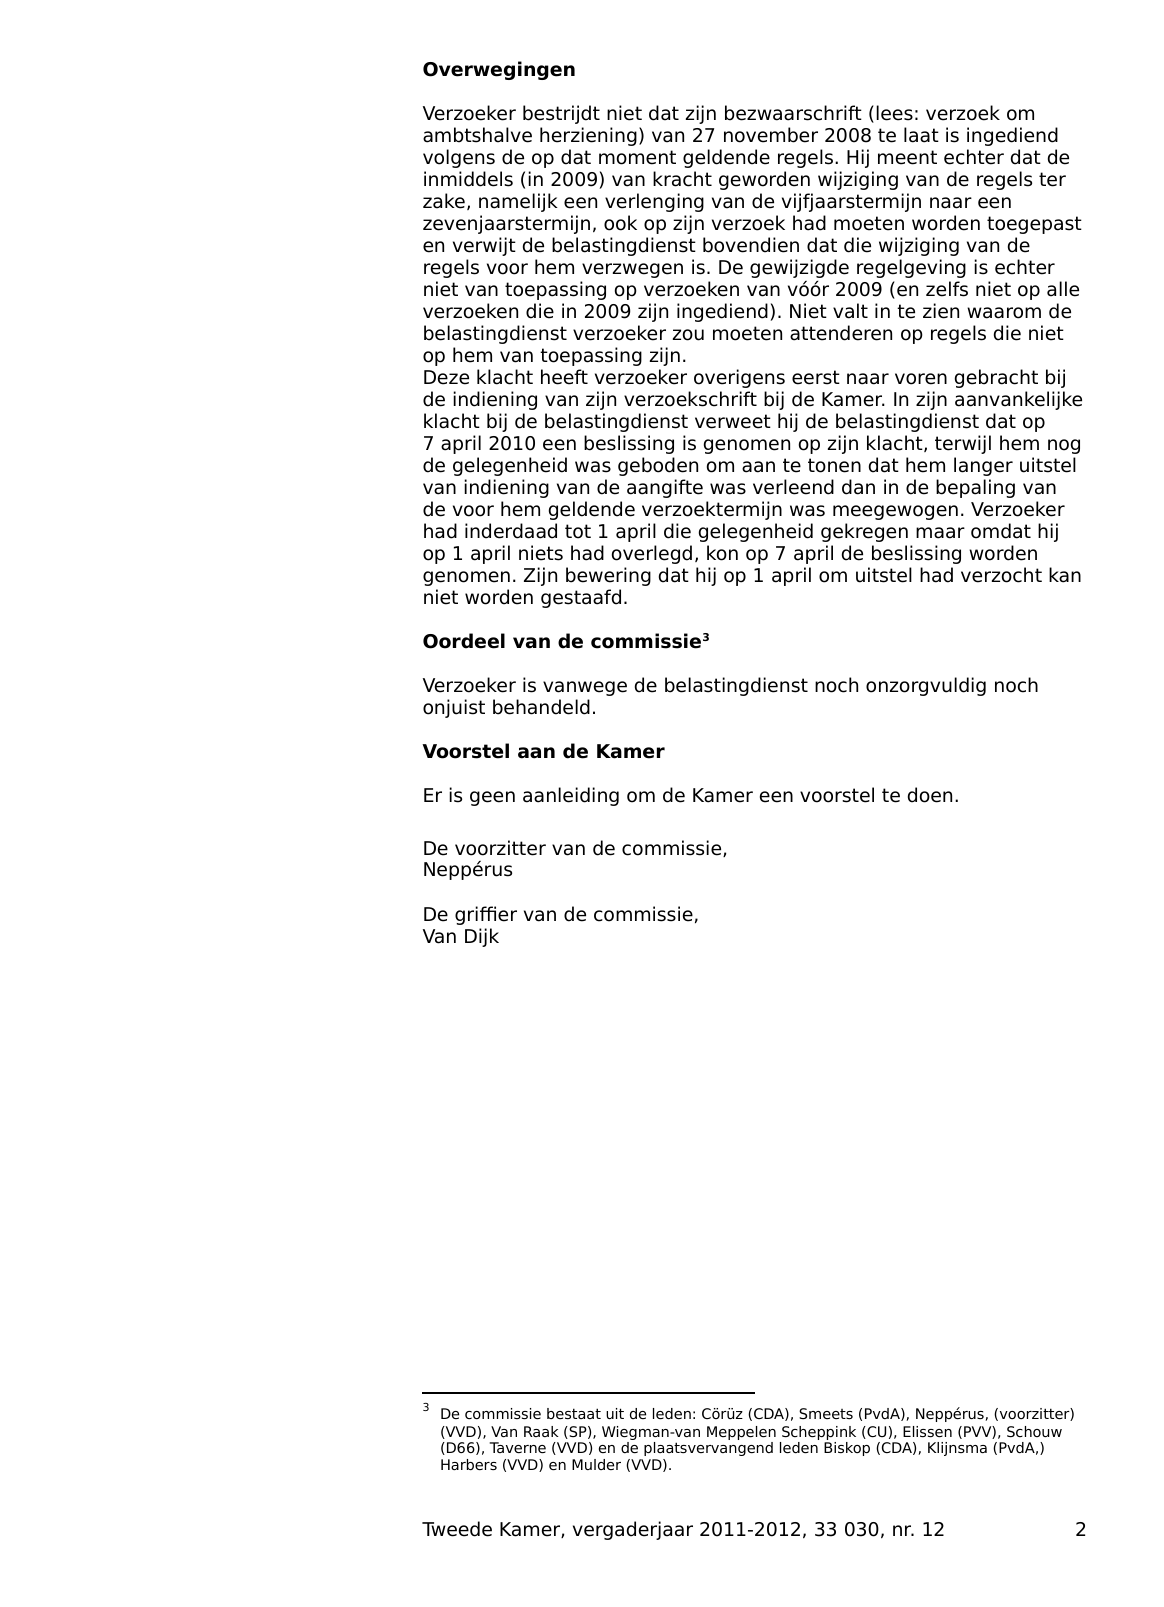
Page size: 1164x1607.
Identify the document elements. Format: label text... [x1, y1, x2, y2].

subtitle Overwegingen [422, 59, 1087, 81]
subtitle Voorstel aan de Kamer [422, 741, 1087, 763]
text De commissie bestaat uit de leden: Cörüz (CDA), Smeets (PvdA), Neppérus, (voorzitter) (VVD), Van Raak (SP), Wiegman-van Meppelen Scheppink (CU), Elissen (PVV), Schouw (D66), Taverne (VVD) en de plaatsvervangend leden Biskop (CDA), Klijnsma (PvdA,) Harbers (VVD) en Mulder (VVD). [422, 1402, 1087, 1474]
text Verzoeker bestrijdt niet dat zijn bezwaarschrift (lees: verzoek om ambtshalve herziening) van 27 november 2008 te laat is ingediend volgens de op dat moment geldende regels. Hij meent echter dat de inmiddels (in 2009) van kracht geworden wijziging van de regels ter zake, namelijk een verlenging van de vijfjaarstermijn naar een zevenjaarstermijn, ook op zijn verzoek had moeten worden toegepast en verwijt de belastingdienst bovendien dat die wijziging van de regels voor hem verzwegen is. De gewijzigde regelgeving is echter niet van toepassing op verzoeken van vóór 2009 (en zelfs niet op alle verzoeken die in 2009 zijn ingediend). Niet valt in te zien waarom de belastingdienst verzoeker zou moeten attenderen op regels die niet op hem van toepassing zijn. [422, 103, 1087, 367]
text Deze klacht heeft verzoeker overigens eerst naar voren gebracht bij de indiening van zijn verzoekschrift bij de Kamer. In zijn aanvankelijke klacht bij de belastingdienst verweet hij de belastingdienst dat op 7 april 2010 een beslissing is genomen op zijn klacht, terwijl hem nog de gelegenheid was geboden om aan te tonen dat hem langer uitstel van indiening van de aangifte was verleend dan in de bepaling van de voor hem geldende verzoektermijn was meegewogen. Verzoeker had inderdaad tot 1 april die gelegenheid gekregen maar omdat hij op 1 april niets had overlegd, kon op 7 april de beslissing worden genomen. Zijn bewering dat hij op 1 april om uitstel had verzocht kan niet worden gestaafd. [422, 367, 1087, 609]
text De voorzitter van de commissie, Neppérus [422, 837, 1087, 881]
text Verzoeker is vanwege de belastingdienst noch onzorgvuldig noch onjuist behandeld. [422, 675, 1087, 719]
text Er is geen aanleiding om de Kamer een voorstel te doen. [422, 785, 1087, 807]
text De griffier van de commissie, Van Dijk [422, 903, 1087, 947]
subtitle Oordeel van de commissie [422, 631, 1087, 653]
